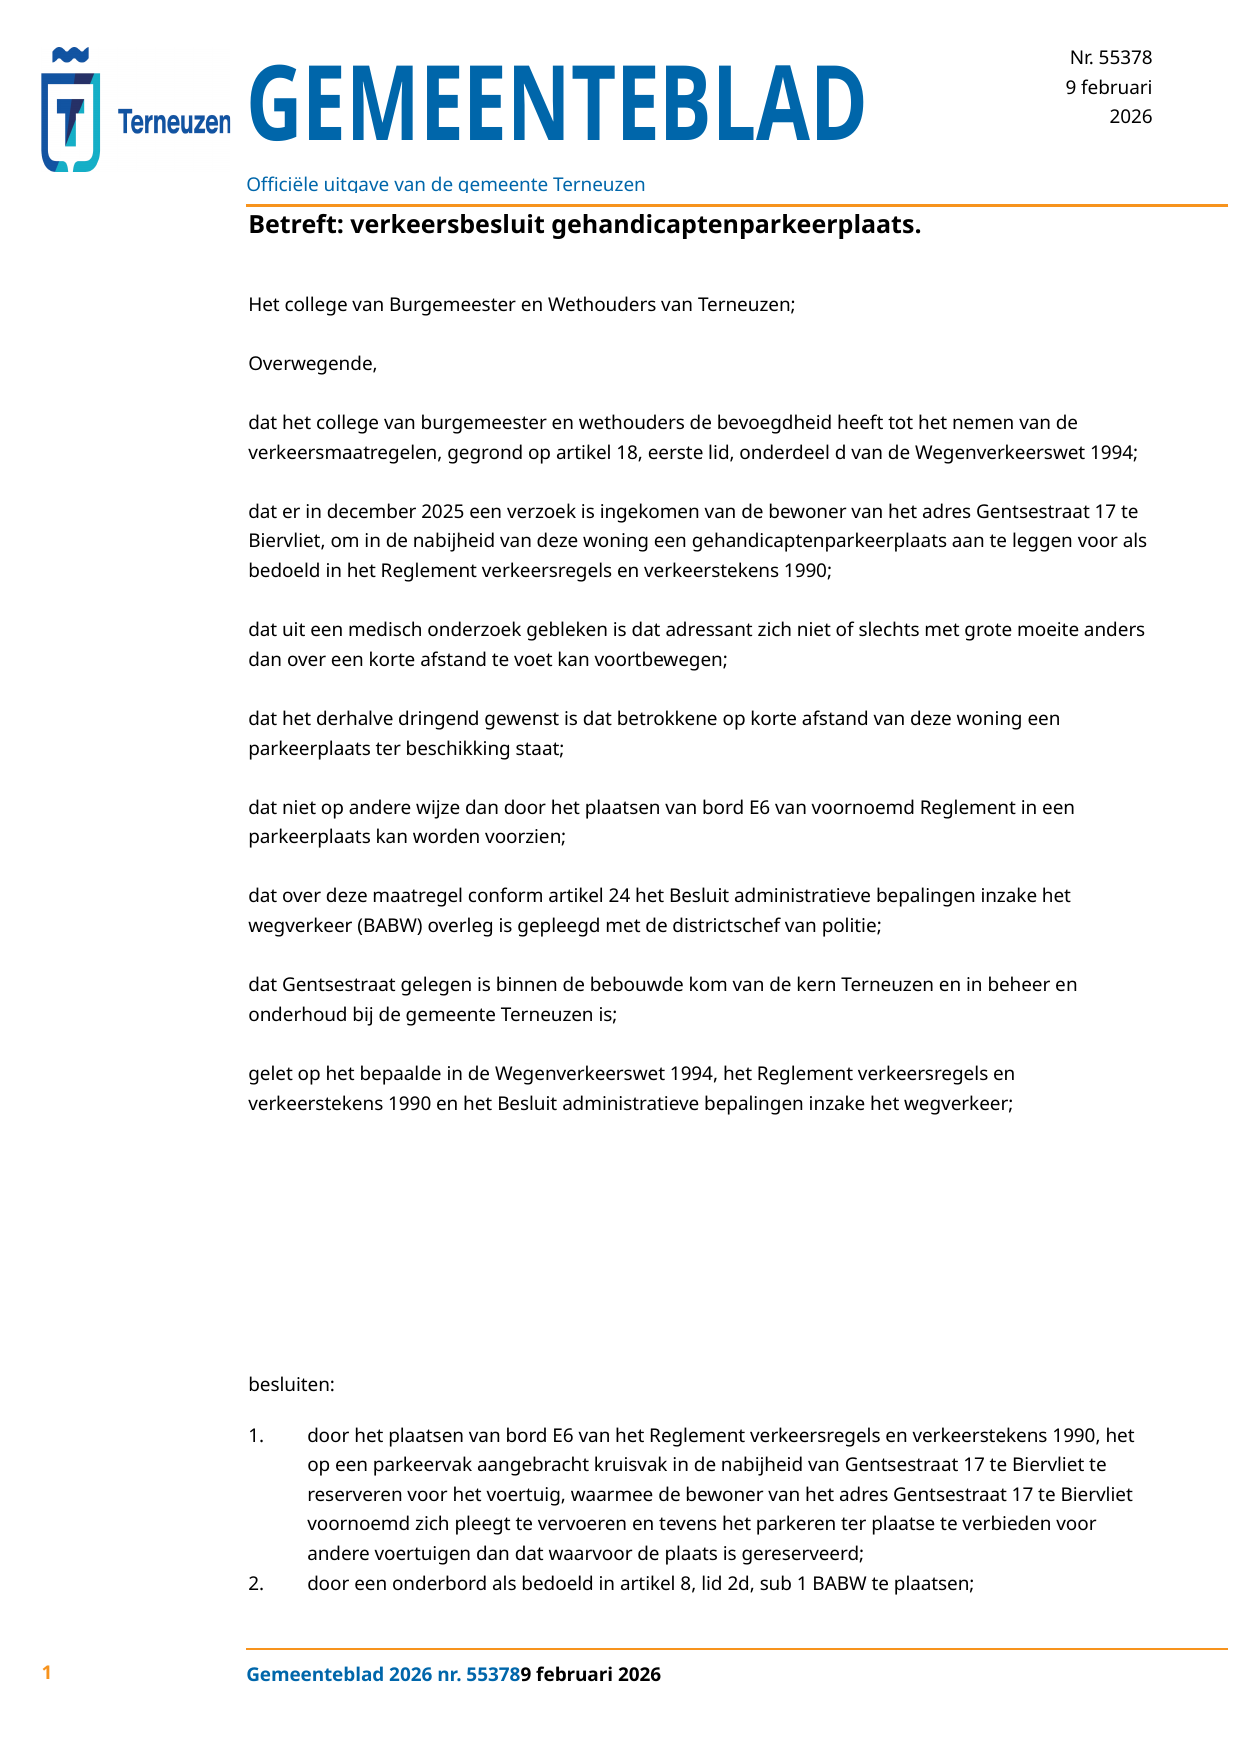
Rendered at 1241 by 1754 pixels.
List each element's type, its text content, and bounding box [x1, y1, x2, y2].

text dat niet op andere wijze dan door het plaatsen van bord E6 van voornoemd Reglement in een parkeerplaats kan worden voorzien; [248, 794, 1152, 849]
picture [41, 47, 231, 172]
text dat over deze maatregel conform artikel 24 het Besluit administratieve bepalingen inzake het wegverkeer (BABW) overleg is gepleegd met de districtschef van politie; [248, 883, 1152, 938]
list door een onderbord als bedoeld in artikel 8, lid 2d, sub 1 BABW te plaatsen; [248, 1570, 1152, 1596]
text dat uit een medisch onderzoek gebleken is dat adressant zich niet of slechts met grote moeite anders dan over een korte afstand te voet kan voortbewegen; [248, 616, 1152, 672]
text dat Gentsestraat gelegen is binnen de bebouwde kom van de kern Terneuzen en in beheer en onderhoud bij de gemeente Terneuzen is; [248, 971, 1152, 1027]
text Betreft: verkeersbesluit gehandicaptenparkeerplaats. [248, 207, 1152, 241]
text besluiten: [248, 1371, 1152, 1397]
text dat het college van burgemeester en wethouders de bevoegdheid heeft tot het nemen van de verkeersmaatregelen, gegrond op artikel 18, eerste lid, onderdeel d van de Wegenverkeerswet 1994; [248, 409, 1152, 465]
text Het college van Burgemeester en Wethouders van Terneuzen; [248, 291, 1152, 317]
text dat er in december 2025 een verzoek is ingekomen van de bewoner van het adres Gentsestraat 17 te Biervliet, om in de nabijheid van deze woning een gehandicaptenparkeerplaats aan te leggen voor als bedoeld in het Reglement verkeersregels en verkeerstekens 1990; [248, 498, 1152, 583]
text dat het derhalve dringend gewenst is dat betrokkene op korte afstand van deze woning een parkeerplaats ter beschikking staat; [248, 705, 1152, 761]
text gelet op het bepaalde in de Wegenverkeerswet 1994, het Reglement verkeersregels en verkeerstekens 1990 en het Besluit administratieve bepalingen inzake het wegverkeer; [248, 1060, 1152, 1116]
text Overwegende, [248, 350, 1152, 376]
list door het plaatsen van bord E6 van het Reglement verkeersregels en verkeerstekens 1990, het op een parkeervak aangebracht kruisvak in de nabijheid van Gentsestraat 17 te Biervliet te reserveren voor het voertuig, waarmee de bewoner van het adres Gentsestraat 17 te Biervliet voornoemd zich pleegt te vervoeren en tevens het parkeren ter plaatse te verbieden voor andere voertuigen dan dat waarvoor de plaats is gereserveerd; [248, 1422, 1152, 1566]
